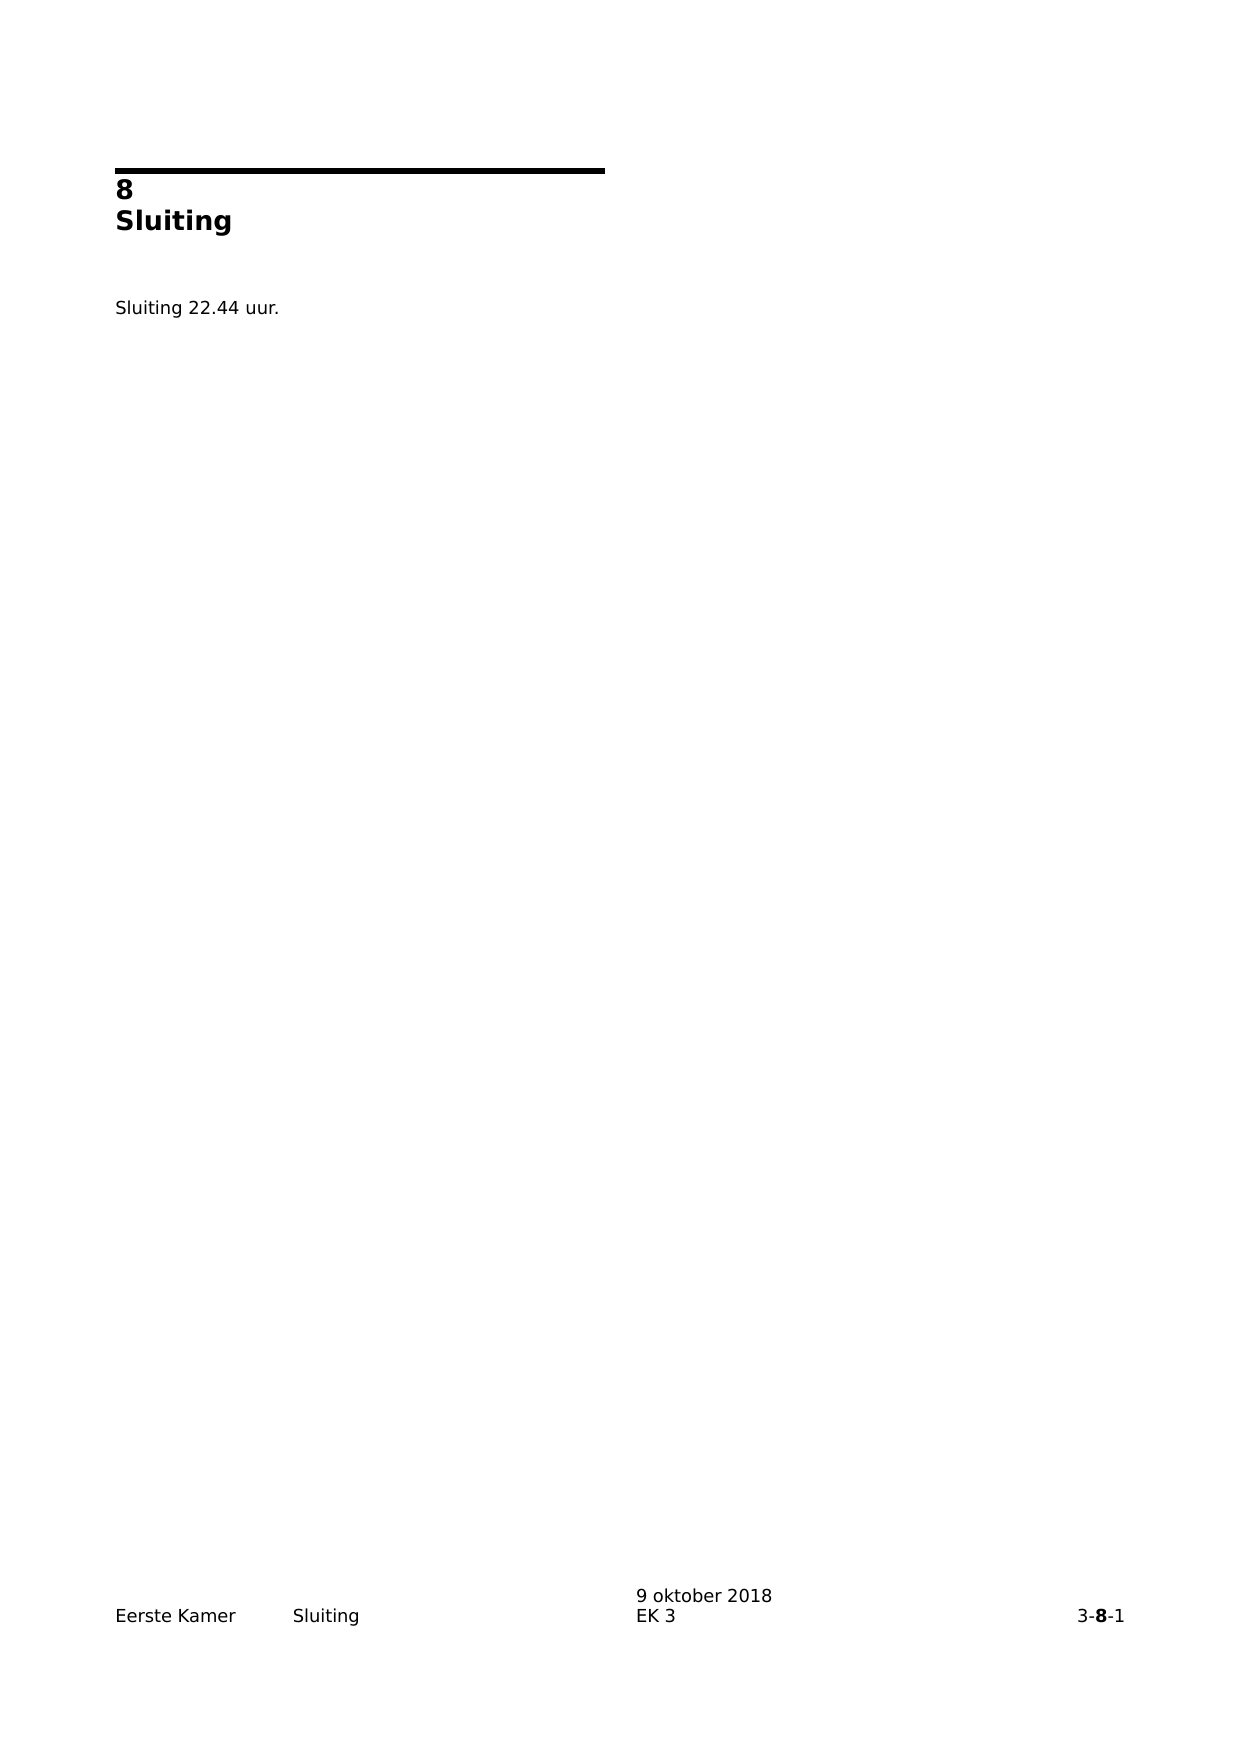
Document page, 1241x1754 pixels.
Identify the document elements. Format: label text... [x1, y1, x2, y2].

title 8 Sluiting [115, 174, 605, 237]
text Sluiting 22.44 uur. [115, 298, 605, 318]
